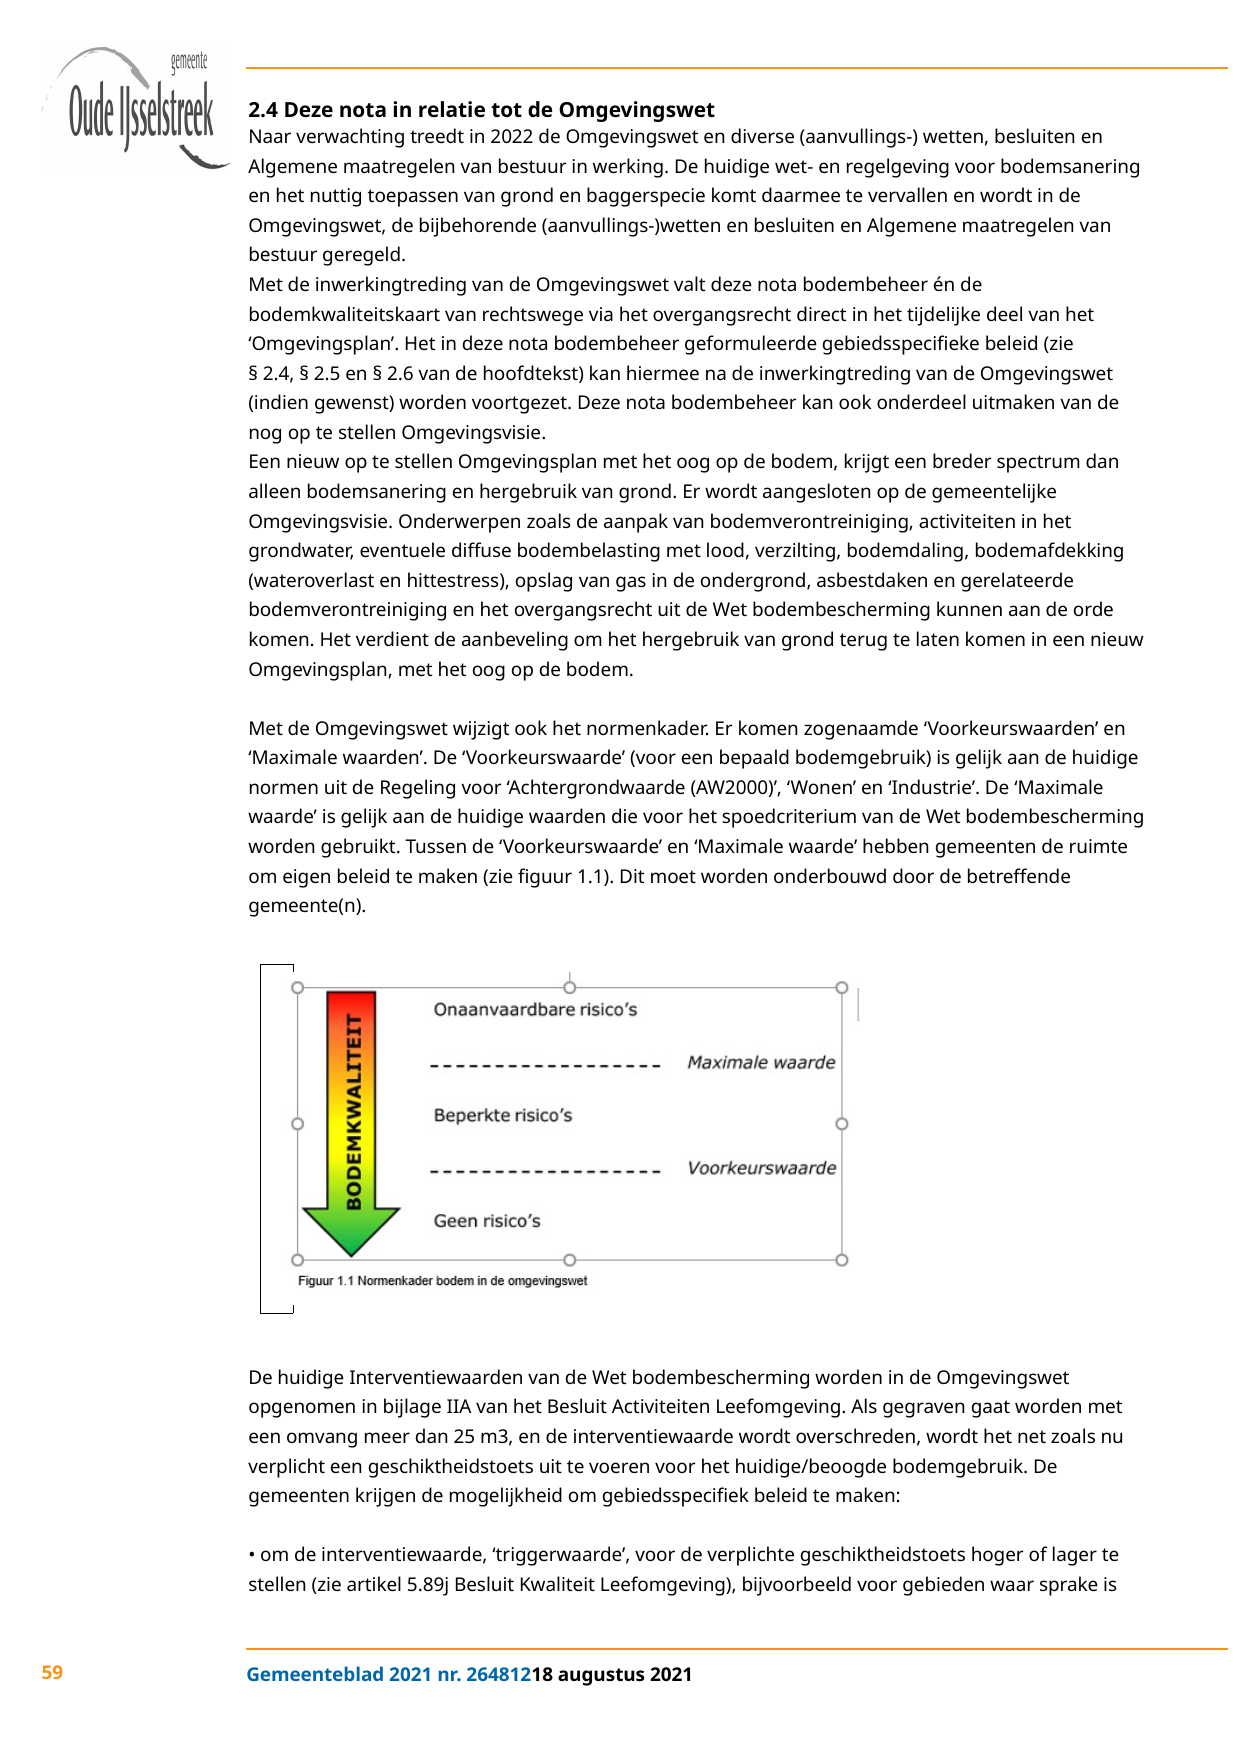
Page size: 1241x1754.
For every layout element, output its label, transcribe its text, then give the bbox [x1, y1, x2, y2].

text 2.4 Deze nota in relatie tot de Omgevingswet [248, 95, 1152, 123]
text Naar verwachting treedt in 2022 de Omgevingswet en diverse (aanvullings-) wetten, besluiten en Algemene maatregelen van bestuur in werking. De huidige wet- en regelgeving voor bodemsanering en het nuttig toepassen van grond en baggerspecie komt daarmee te vervallen en wordt in de Omgevingswet, de bijbehorende (aanvullings-)wetten en besluiten en Algemene maatregelen van bestuur geregeld. [248, 123, 1152, 267]
text § 2.4, § 2.5 en § 2.6 van de hoofdtekst) kan hiermee na de inwerkingtreding van de Omgevingswet (indien gewenst) worden voortgezet. Deze nota bodembeheer kan ook onderdeel uitmaken van de nog op te stellen Omgevingsvisie. [248, 360, 1152, 445]
text Een nieuw op te stellen Omgevingsplan met het oog op de bodem, krijgt een breder spectrum dan alleen bodemsanering en hergebruik van grond. Er wordt aangesloten op de gemeentelijke Omgevingsvisie. Onderwerpen zoals de aanpak van bodemverontreiniging, activiteiten in het grondwater, eventuele diffuse bodembelasting met lood, verzilting, bodemdaling, bodemafdekking (wateroverlast en hittestress), opslag van gas in de ondergrond, asbestdaken en gerelateerde bodemverontreiniging en het overgangsrecht uit de Wet bodembescherming kunnen aan de orde komen. Het verdient de aanbeveling om het hergebruik van grond terug te laten komen in een nieuw Omgevingsplan, met het oog op de bodem. [248, 449, 1152, 681]
text Met de inwerkingtreding van de Omgevingswet valt deze nota bodembeheer én de bodemkwaliteitskaart van rechtswege via het overgangsrecht direct in het tijdelijke deel van het ‘Omgevingsplan’. Het in deze nota bodembeheer geformuleerde gebiedsspecifieke beleid (zie [248, 271, 1152, 356]
text De huidige Interventiewaarden van de Wet bodembescherming worden in de Omgevingswet opgenomen in bijlage IIA van het Besluit Activiteiten Leefomgeving. Als gegraven gaat worden met een omvang meer dan 25 m3, en de interventiewaarde wordt overschreden, wordt het net zoals nu verplicht een geschiktheidstoets uit te voeren voor het huidige/beoogde bodemgebruik. De gemeenten krijgen de mogelijkheid om gebiedsspecifiek beleid te maken: [248, 1364, 1152, 1508]
text Met de Omgevingswet wijzigt ook het normenkader. Er komen zogenaamde ‘Voorkeurswaarden’ en ‘Maximale waarden’. De ‘Voorkeurswaarde’ (voor een bepaald bodemgebruik) is gelijk aan de huidige normen uit de Regeling voor ‘Achtergrondwaarde (AW2000)’, ‘Wonen’ en ‘Industrie’. De ‘Maximale waarde’ is gelijk aan de huidige waarden die voor het spoedcriterium van de Wet bodembescherming worden gebruikt. Tussen de ‘Voorkeurswaarde’ en ‘Maximale waarde’ hebben gemeenten de ruimte om eigen beleid te maken (zie figuur 1.1). Dit moet worden onderbouwd door de betreffende gemeente(n). [248, 715, 1152, 918]
text • om de interventiewaarde, ‘triggerwaarde’, voor de verplichte geschiktheidstoets hoger of lager te stellen (zie artikel 5.89j Besluit Kwaliteit Leefomgeving), bijvoorbeeld voor gebieden waar sprake is [248, 1542, 1152, 1597]
picture [41, 47, 231, 172]
picture [268, 972, 860, 1305]
